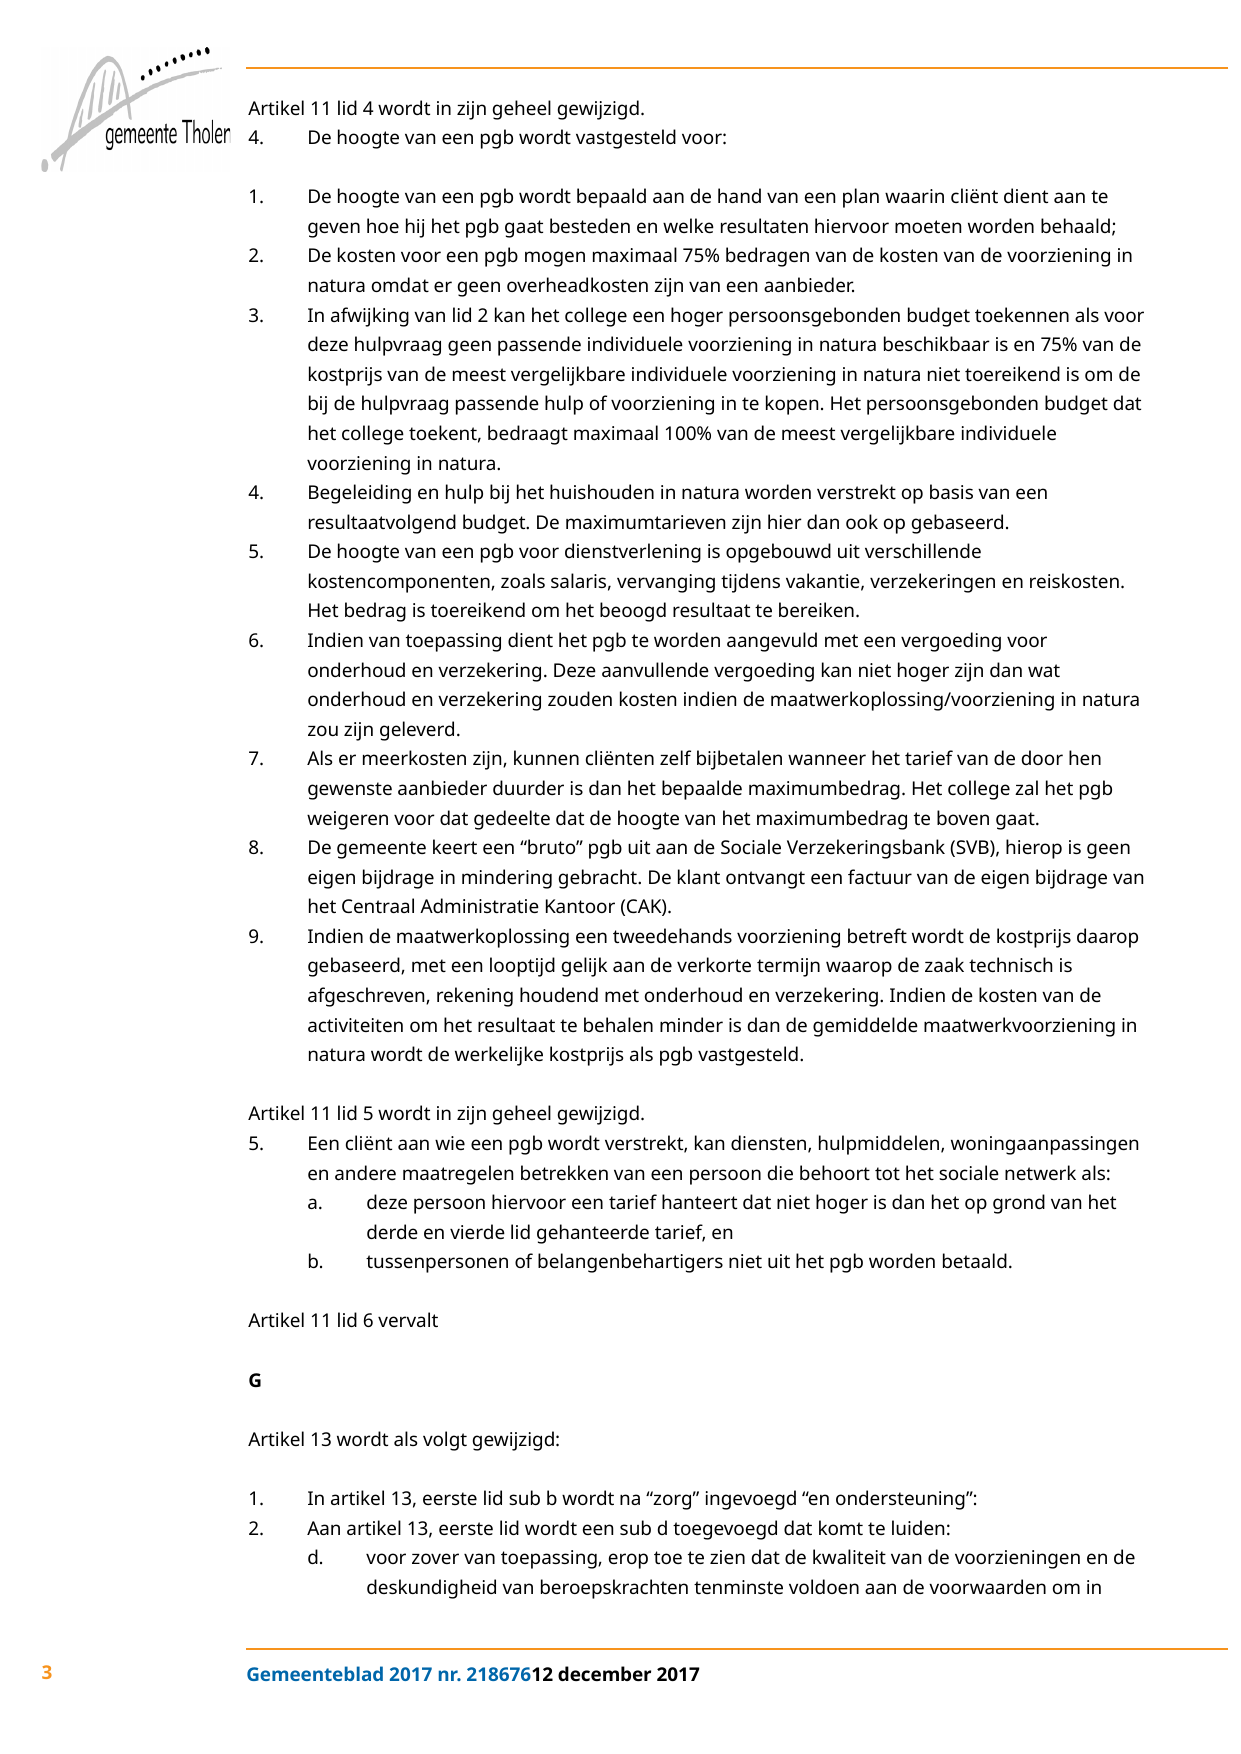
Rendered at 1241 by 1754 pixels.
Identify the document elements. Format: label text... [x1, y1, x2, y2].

list Aan artikel 13, eerste lid wordt een sub d toegevoegd dat komt te luiden: [248, 1515, 1152, 1541]
list In afwijking van lid 2 kan het college een hoger persoonsgebonden budget toekennen als voor deze hulpvraag geen passende individuele voorziening in natura beschikbaar is en 75% van de kostprijs van de meest vergelijkbare individuele voorziening in natura niet toereikend is om de bij de hulpvraag passende hulp of voorziening in te kopen. Het persoonsgebonden budget dat het college toekent, bedraagt maximaal 100% van de meest vergelijkbare individuele voorziening in natura. [248, 302, 1152, 476]
list voor zover van toepassing, erop toe te zien dat de kwaliteit van de voorzieningen en de deskundigheid van beroepskrachten tenminste voldoen aan de voorwaarden om in [307, 1544, 1152, 1600]
list De kosten voor een pgb mogen maximaal 75% bedragen van de kosten van de voorziening in natura omdat er geen overheadkosten zijn van een aanbieder. [248, 243, 1152, 298]
list De hoogte van een pgb voor dienstverlening is opgebouwd uit verschillende kostencomponenten, zoals salaris, vervanging tijdens vakantie, verzekeringen en reiskosten. Het bedrag is toereikend om het beoogd resultaat te bereiken. [248, 538, 1152, 623]
list deze persoon hiervoor een tarief hanteert dat niet hoger is dan het op grond van het derde en vierde lid gehanteerde tarief, en [307, 1189, 1152, 1245]
list De hoogte van een pgb wordt vastgesteld voor: [248, 124, 1152, 150]
list Indien de maatwerkoplossing een tweedehands voorziening betreft wordt de kostprijs daarop gebaseerd, met een looptijd gelijk aan de verkorte termijn waarop de zaak technisch is afgeschreven, rekening houdend met onderhoud en verzekering. Indien de kosten van de activiteiten om het resultaat te behalen minder is dan de gemiddelde maatwerkvoorziening in natura wordt de werkelijke kostprijs als pgb vastgesteld. [248, 923, 1152, 1067]
text Artikel 11 lid 4 wordt in zijn geheel gewijzigd. [248, 95, 1152, 121]
list Als er meerkosten zijn, kunnen cliënten zelf bijbetalen wanneer het tarief van de door hen gewenste aanbieder duurder is dan het bepaalde maximumbedrag. Het college zal het pgb weigeren voor dat gedeelte dat de hoogte van het maximumbedrag te boven gaat. [248, 746, 1152, 831]
list De hoogte van een pgb wordt bepaald aan de hand van een plan waarin cliënt dient aan te geven hoe hij het pgb gaat besteden en welke resultaten hiervoor moeten worden behaald; [248, 183, 1152, 239]
list De gemeente keert een “bruto” pgb uit aan de Sociale Verzekeringsbank (SVB), hierop is geen eigen bijdrage in mindering gebracht. De klant ontvangt een factuur van de eigen bijdrage van het Centraal Administratie Kantoor (CAK). [248, 834, 1152, 919]
text Artikel 11 lid 6 vervalt [248, 1308, 1152, 1333]
text Artikel 13 wordt als volgt gewijzigd: [248, 1426, 1152, 1452]
list Indien van toepassing dient het pgb te worden aangevuld met een vergoeding voor onderhoud en verzekering. Deze aanvullende vergoeding kan niet hoger zijn dan wat onderhoud en verzekering zouden kosten indien de maatwerkoplossing/voorziening in natura zou zijn geleverd. [248, 627, 1152, 742]
picture [41, 47, 231, 172]
list tussenpersonen of belangenbehartigers niet uit het pgb worden betaald. [307, 1248, 1152, 1274]
list Een cliënt aan wie een pgb wordt verstrekt, kan diensten, hulpmiddelen, woningaanpassingen en andere maatregelen betrekken van een persoon die behoort tot het sociale netwerk als: [248, 1130, 1152, 1186]
text Artikel 11 lid 5 wordt in zijn geheel gewijzigd. [248, 1101, 1152, 1126]
list Begeleiding en hulp bij het huishouden in natura worden verstrekt op basis van een resultaatvolgend budget. De maximumtarieven zijn hier dan ook op gebaseerd. [248, 479, 1152, 535]
list In artikel 13, eerste lid sub b wordt na “zorg” ingevoegd “en ondersteuning”: [248, 1485, 1152, 1511]
text G [248, 1367, 1152, 1393]
